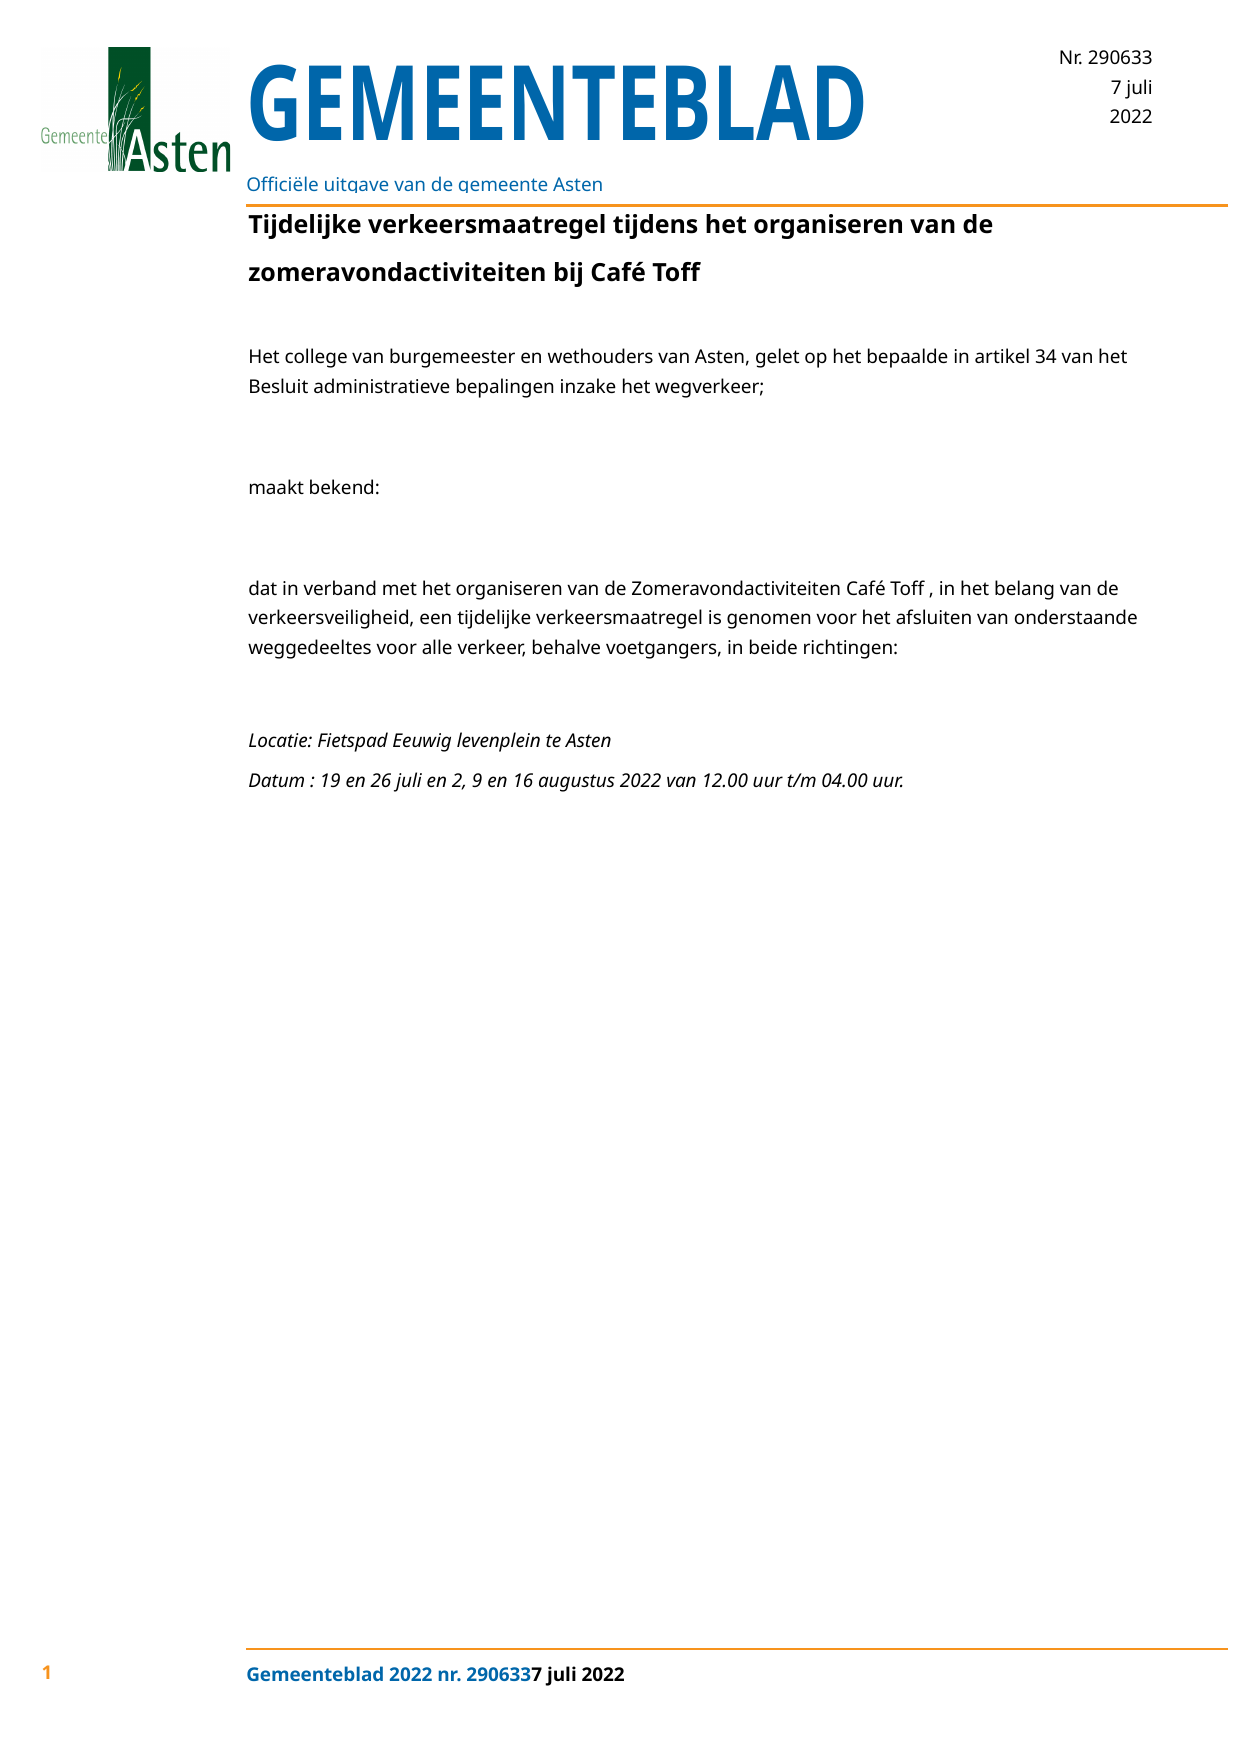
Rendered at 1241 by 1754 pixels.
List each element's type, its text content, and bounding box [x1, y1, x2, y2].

text Datum : 19 en 26 juli en 2, 9 en 16 augustus 2022 van 12.00 uur t/m 04.00 uur. [248, 767, 1152, 793]
text Locatie: Fietspad Eeuwig levenplein te Asten [248, 728, 1152, 753]
text Het college van burgemeester en wethouders van Asten, gelet op het bepaalde in artikel 34 van het Besluit administratieve bepalingen inzake het wegverkeer; [248, 344, 1152, 399]
text Tijdelijke verkeersmaatregel tijdens het organiseren van de zomeravondactiviteiten bij Café Toff [248, 207, 1152, 288]
picture [41, 47, 231, 172]
text maakt bekend: [248, 474, 1152, 500]
text dat in verband met het organiseren van de Zomeravondactiviteiten Café Toff , in het belang van de verkeersveiligheid, een tijdelijke verkeersmaatregel is genomen voor het afsluiten van onderstaande weggedeeltes voor alle verkeer, behalve voetgangers, in beide richtingen: [248, 575, 1152, 660]
